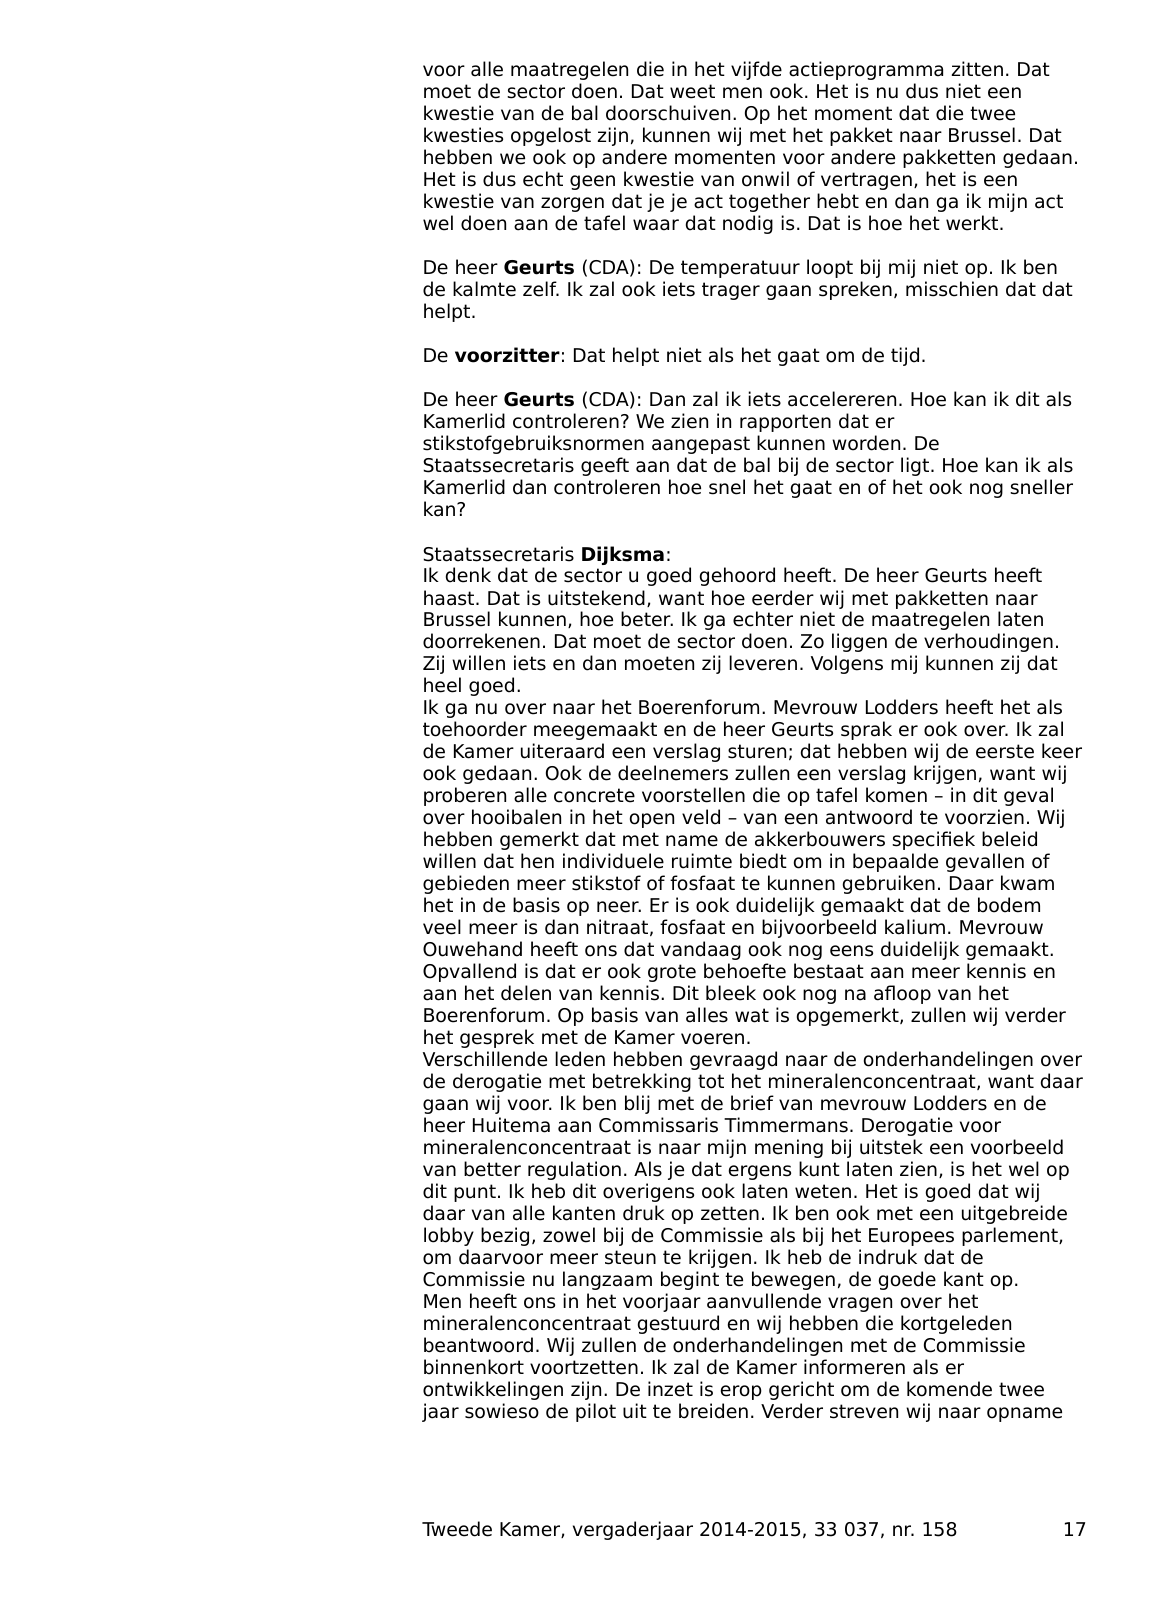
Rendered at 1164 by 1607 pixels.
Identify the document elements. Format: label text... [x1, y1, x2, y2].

text Ik ga nu over naar het Boerenforum. Mevrouw Lodders heeft het als toehoorder meegemaakt en de heer Geurts sprak er ook over. Ik zal de Kamer uiteraard een verslag sturen; dat hebben wij de eerste keer ook gedaan. Ook de deelnemers zullen een verslag krijgen, want wij proberen alle concrete voorstellen die op tafel komen – in dit geval over hooibalen in het open veld – van een antwoord te voorzien. Wij hebben gemerkt dat met name de akkerbouwers specifiek beleid willen dat hen individuele ruimte biedt om in bepaalde gevallen of gebieden meer stikstof of fosfaat te kunnen gebruiken. Daar kwam het in de basis op neer. Er is ook duidelijk gemaakt dat de bodem veel meer is dan nitraat, fosfaat en bijvoorbeeld kalium. Mevrouw Ouwehand heeft ons dat vandaag ook nog eens duidelijk gemaakt. Opvallend is dat er ook grote behoefte bestaat aan meer kennis en aan het delen van kennis. Dit bleek ook nog na afloop van het Boerenforum. Op basis van alles wat is opgemerkt, zullen wij verder het gesprek met de Kamer voeren. [422, 697, 1087, 1049]
text De heer Geurts (CDA): De temperatuur loopt bij mij niet op. Ik ben de kalmte zelf. Ik zal ook iets trager gaan spreken, misschien dat dat helpt. [422, 257, 1087, 323]
text Ik denk dat de sector u goed gehoord heeft. De heer Geurts heeft haast. Dat is uitstekend, want hoe eerder wij met pakketten naar Brussel kunnen, hoe beter. Ik ga echter niet de maatregelen laten doorrekenen. Dat moet de sector doen. Zo liggen de verhoudingen. Zij willen iets en dan moeten zij leveren. Volgens mij kunnen zij dat heel goed. [422, 565, 1087, 697]
text De voorzitter: Dat helpt niet als het gaat om de tijd. [422, 345, 1087, 367]
text Staatssecretaris Dijksma: [422, 543, 1087, 565]
text Verschillende leden hebben gevraagd naar de onderhandelingen over de derogatie met betrekking tot het mineralenconcentraat, want daar gaan wij voor. Ik ben blij met de brief van mevrouw Lodders en de heer Huitema aan Commissaris Timmermans. Derogatie voor mineralenconcentraat is naar mijn mening bij uitstek een voorbeeld van better regulation. Als je dat ergens kunt laten zien, is het wel op dit punt. Ik heb dit overigens ook laten weten. Het is goed dat wij daar van alle kanten druk op zetten. Ik ben ook met een uitgebreide lobby bezig, zowel bij de Commissie als bij het Europees parlement, om daarvoor meer steun te krijgen. Ik heb de indruk dat de Commissie nu langzaam begint te bewegen, de goede kant op. [422, 1049, 1087, 1291]
text voor alle maatregelen die in het vijfde actieprogramma zitten. Dat moet de sector doen. Dat weet men ook. Het is nu dus niet een kwestie van de bal doorschuiven. Op het moment dat die twee kwesties opgelost zijn, kunnen wij met het pakket naar Brussel. Dat hebben we ook op andere momenten voor andere pakketten gedaan. Het is dus echt geen kwestie van onwil of vertragen, het is een kwestie van zorgen dat je je act together hebt en dan ga ik mijn act wel doen aan de tafel waar dat nodig is. Dat is hoe het werkt. [422, 59, 1087, 235]
text De heer Geurts (CDA): Dan zal ik iets accelereren. Hoe kan ik dit als Kamerlid controleren? We zien in rapporten dat er stikstofgebruiksnormen aangepast kunnen worden. De Staatssecretaris geeft aan dat de bal bij de sector ligt. Hoe kan ik als Kamerlid dan controleren hoe snel het gaat en of het ook nog sneller kan? [422, 389, 1087, 521]
text Men heeft ons in het voorjaar aanvullende vragen over het mineralenconcentraat gestuurd en wij hebben die kortgeleden beantwoord. Wij zullen de onderhandelingen met de Commissie binnenkort voortzetten. Ik zal de Kamer informeren als er ontwikkelingen zijn. De inzet is erop gericht om de komende twee jaar sowieso de pilot uit te breiden. Verder streven wij naar opname [422, 1291, 1087, 1423]
